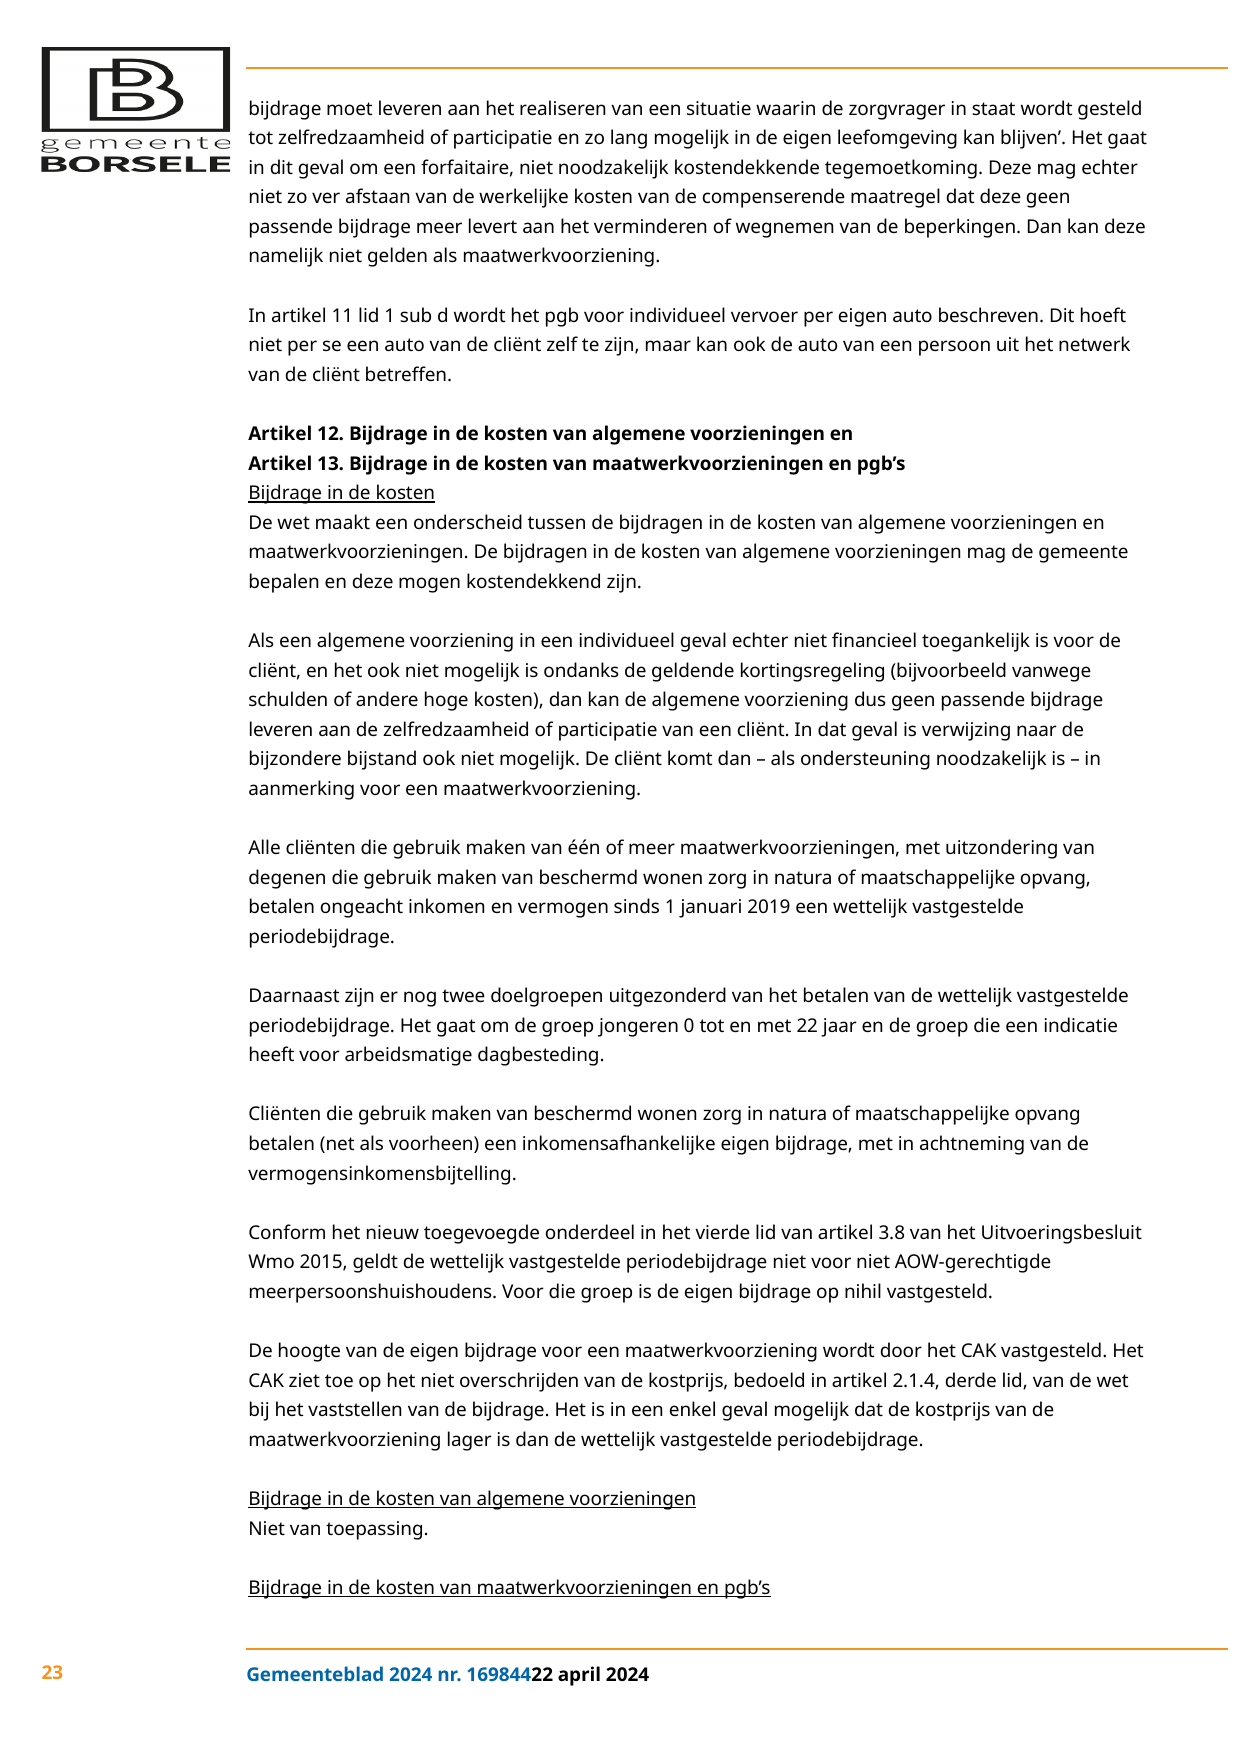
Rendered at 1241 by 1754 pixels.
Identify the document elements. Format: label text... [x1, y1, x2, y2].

text De wet maakt een onderscheid tussen de bijdragen in de kosten van algemene voorzieningen en maatwerkvoorzieningen. De bijdragen in de kosten van algemene voorzieningen mag de gemeente bepalen en deze mogen kostendekkend zijn. [248, 509, 1152, 594]
text Artikel 12. Bijdrage in de kosten van algemene voorzieningen en [248, 420, 1152, 446]
text Artikel 13. Bijdrage in de kosten van maatwerkvoorzieningen en pgb’s [248, 450, 1152, 476]
text Alle cliënten die gebruik maken van één of meer maatwerkvoorzieningen, met uitzondering van degenen die gebruik maken van beschermd wonen zorg in natura of maatschappelijke opvang, betalen ongeacht inkomen en vermogen sinds 1 januari 2019 een wettelijk vastgestelde periodebijdrage. [248, 834, 1152, 949]
text Bijdrage in de kosten van algemene voorzieningen [248, 1485, 1152, 1511]
text Als een algemene voorziening in een individueel geval echter niet financieel toegankelijk is voor de cliënt, en het ook niet mogelijk is ondanks de geldende kortingsregeling (bijvoorbeeld vanwege schulden of andere hoge kosten), dan kan de algemene voorziening dus geen passende bijdrage leveren aan de zelfredzaamheid of participatie van een cliënt. In dat geval is verwijzing naar de bijzondere bijstand ook niet mogelijk. De cliënt komt dan – als ondersteuning noodzakelijk is – in aanmerking voor een maatwerkvoorziening. [248, 627, 1152, 801]
text De hoogte van de eigen bijdrage voor een maatwerkvoorziening wordt door het CAK vastgesteld. Het CAK ziet toe op het niet overschrijden van de kostprijs, bedoeld in artikel 2.1.4, derde lid, van de wet bij het vaststellen van de bijdrage. Het is in een enkel geval mogelijk dat de kostprijs van de maatwerkvoorziening lager is dan de wettelijk vastgestelde periodebijdrage. [248, 1337, 1152, 1452]
text Bijdrage in de kosten van maatwerkvoorzieningen en pgb’s [248, 1574, 1152, 1600]
text Bijdrage in de kosten [248, 479, 1152, 505]
text In artikel 11 lid 1 sub d wordt het pgb voor individueel vervoer per eigen auto beschreven. Dit hoeft niet per se een auto van de cliënt zelf te zijn, maar kan ook de auto van een persoon uit het netwerk van de cliënt betreffen. [248, 302, 1152, 387]
text Daarnaast zijn er nog twee doelgroepen uitgezonderd van het betalen van de wettelijk vastgestelde periodebijdrage. Het gaat om de groep jongeren 0 tot en met 22 jaar en de groep die een indicatie heeft voor arbeidsmatige dagbesteding. [248, 982, 1152, 1067]
text Niet van toepassing. [248, 1515, 1152, 1541]
picture [41, 47, 231, 172]
text bijdrage moet leveren aan het realiseren van een situatie waarin de zorgvrager in staat wordt gesteld tot zelfredzaamheid of participatie en zo lang mogelijk in de eigen leefomgeving kan blijven’. Het gaat in dit geval om een forfaitaire, niet noodzakelijk kostendekkende tegemoetkoming. Deze mag echter niet zo ver afstaan van de werkelijke kosten van de compenserende maatregel dat deze geen passende bijdrage meer levert aan het verminderen of wegnemen van de beperkingen. Dan kan deze namelijk niet gelden als maatwerkvoorziening. [248, 95, 1152, 268]
text Conform het nieuw toegevoegde onderdeel in het vierde lid van artikel 3.8 van het Uitvoeringsbesluit Wmo 2015, geldt de wettelijk vastgestelde periodebijdrage niet voor niet AOW-gerechtigde meerpersoonshuishoudens. Voor die groep is de eigen bijdrage op nihil vastgesteld. [248, 1219, 1152, 1304]
text Cliënten die gebruik maken van beschermd wonen zorg in natura of maatschappelijke opvang betalen (net als voorheen) een inkomensafhankelijke eigen bijdrage, met in achtneming van de vermogensinkomensbijtelling. [248, 1101, 1152, 1186]
